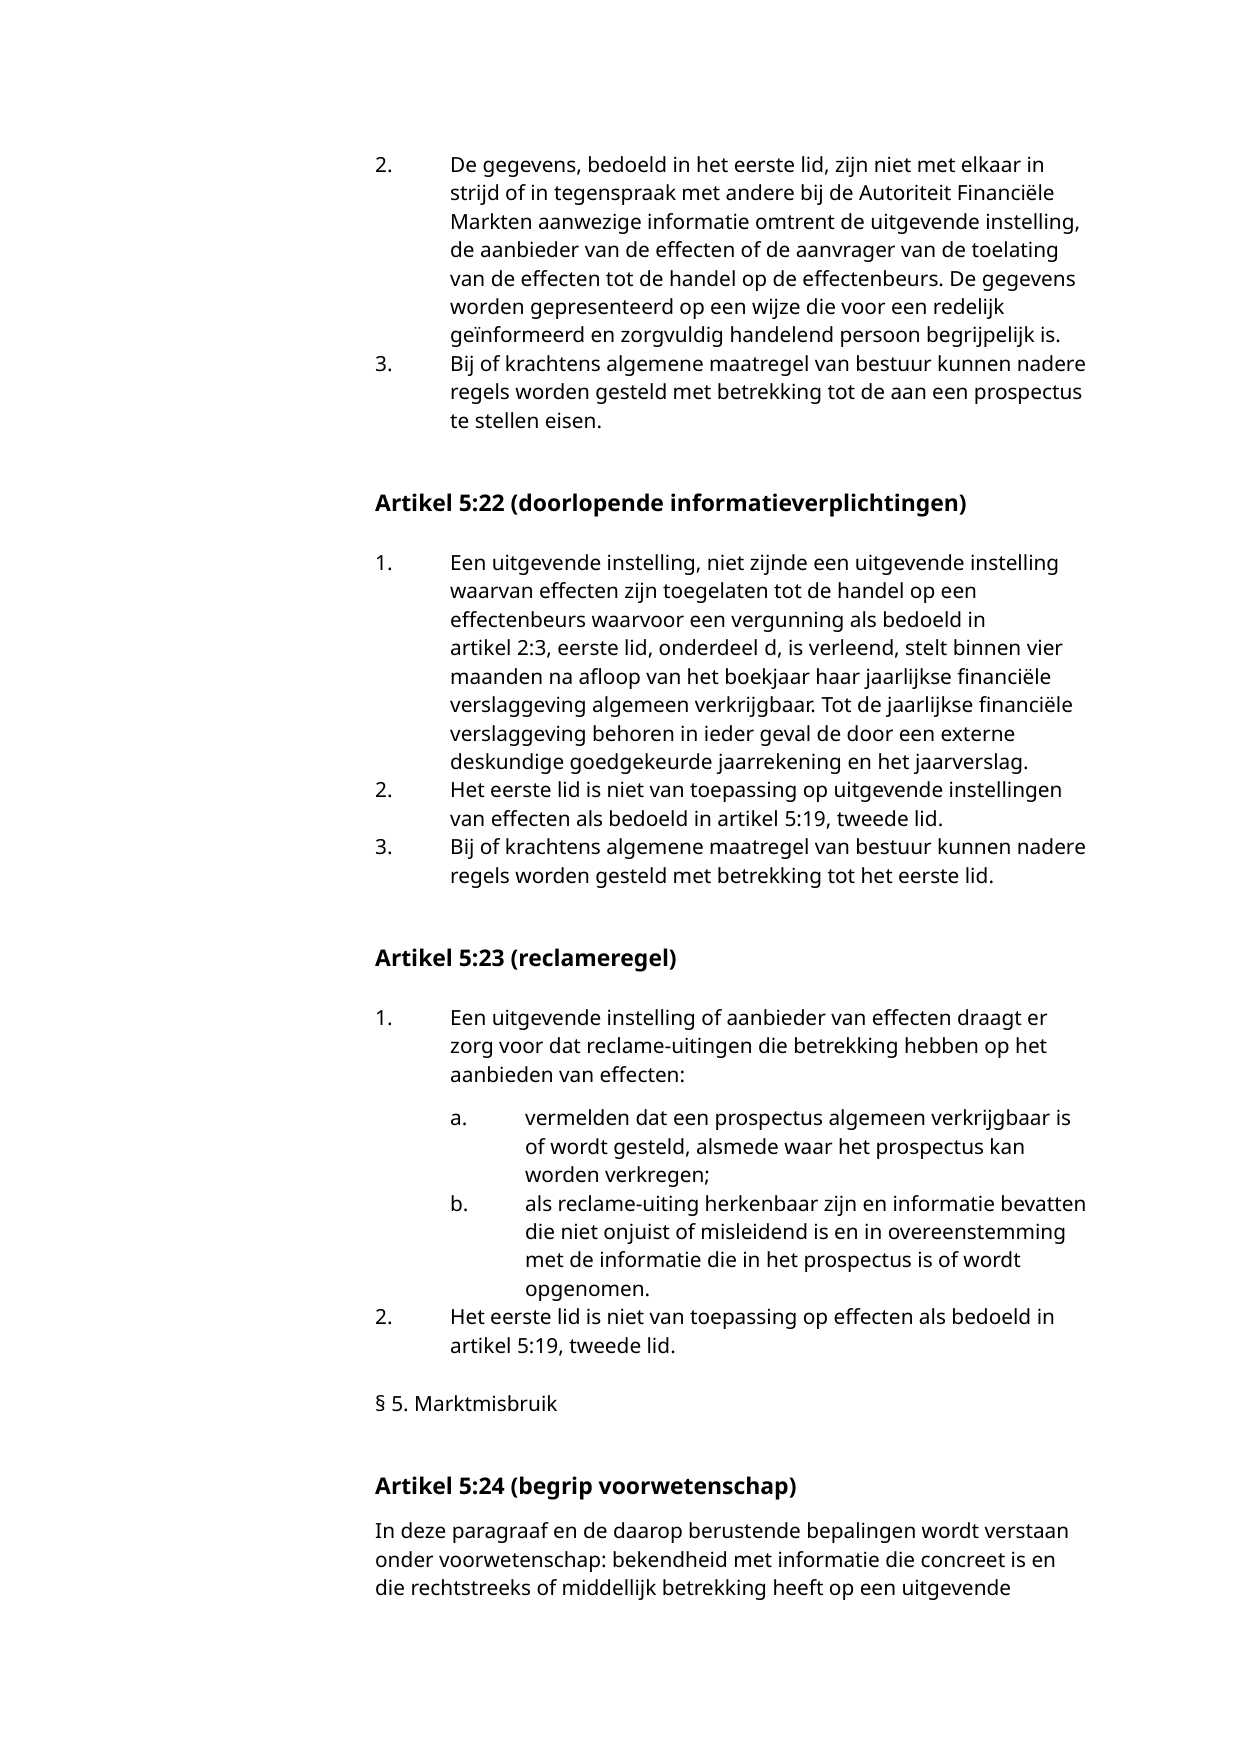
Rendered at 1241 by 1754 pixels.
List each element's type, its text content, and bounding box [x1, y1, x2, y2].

subtitle Artikel 5:24 (begrip voorwetenschap) [375, 1470, 1090, 1502]
text In deze paragraaf en de daarop berustende bepalingen wordt verstaan onder voorwetenschap: bekendheid met informatie die concreet is en die rechtstreeks of middellijk betrekking heeft op een uitgevende [375, 1517, 1090, 1602]
subtitle § 5. Marktmisbruik [375, 1389, 1090, 1418]
list vermelden dat een prospectus algemeen verkrijgbaar is of wordt gesteld, alsmede waar het prospectus kan worden verkregen; [450, 1103, 1090, 1189]
list Bij of krachtens algemene maatregel van bestuur kunnen nadere regels worden gesteld met betrekking tot de aan een prospectus te stellen eisen. [375, 349, 1090, 434]
list als reclame-uiting herkenbaar zijn en informatie bevatten die niet onjuist of misleidend is en in overeenstemming met de informatie die in het prospectus is of wordt opgenomen. [450, 1189, 1090, 1302]
list Het eerste lid is niet van toepassing op effecten als bedoeld in artikel 5:19, tweede lid. [375, 1302, 1090, 1359]
list Het eerste lid is niet van toepassing op uitgevende instellingen van effecten als bedoeld in artikel 5:19, tweede lid. [375, 776, 1090, 832]
list De gegevens, bedoeld in het eerste lid, zijn niet met elkaar in strijd of in tegenspraak met andere bij de Autoriteit Financiële Markten aanwezige informatie omtrent de uitgevende instelling, de aanbieder van de effecten of de aanvrager van de toelating van de effecten tot de handel op de effectenbeurs. De gegevens worden gepresenteerd op een wijze die voor een redelijk geïnformeerd en zorgvuldig handelend persoon begrijpelijk is. [375, 150, 1090, 349]
subtitle Artikel 5:23 (reclameregel) [375, 942, 1090, 973]
subtitle Artikel 5:22 (doorlopende informatieverplichtingen) [375, 487, 1090, 518]
list Een uitgevende instelling of aanbieder van effecten draagt er zorg voor dat reclame-uitingen die betrekking hebben op het aanbieden van effecten: [375, 1003, 1090, 1088]
list Een uitgevende instelling, niet zijnde een uitgevende instelling waarvan effecten zijn toegelaten tot de handel op een effectenbeurs waarvoor een vergunning als bedoeld in artikel 2:3, eerste lid, onderdeel d, is verleend, stelt binnen vier maanden na afloop van het boekjaar haar jaarlijkse financiële verslaggeving algemeen verkrijgbaar. Tot de jaarlijkse financiële verslaggeving behoren in ieder geval de door een externe deskundige goedgekeurde jaarrekening en het jaarverslag. [375, 548, 1090, 776]
list Bij of krachtens algemene maatregel van bestuur kunnen nadere regels worden gesteld met betrekking tot het eerste lid. [375, 832, 1090, 889]
